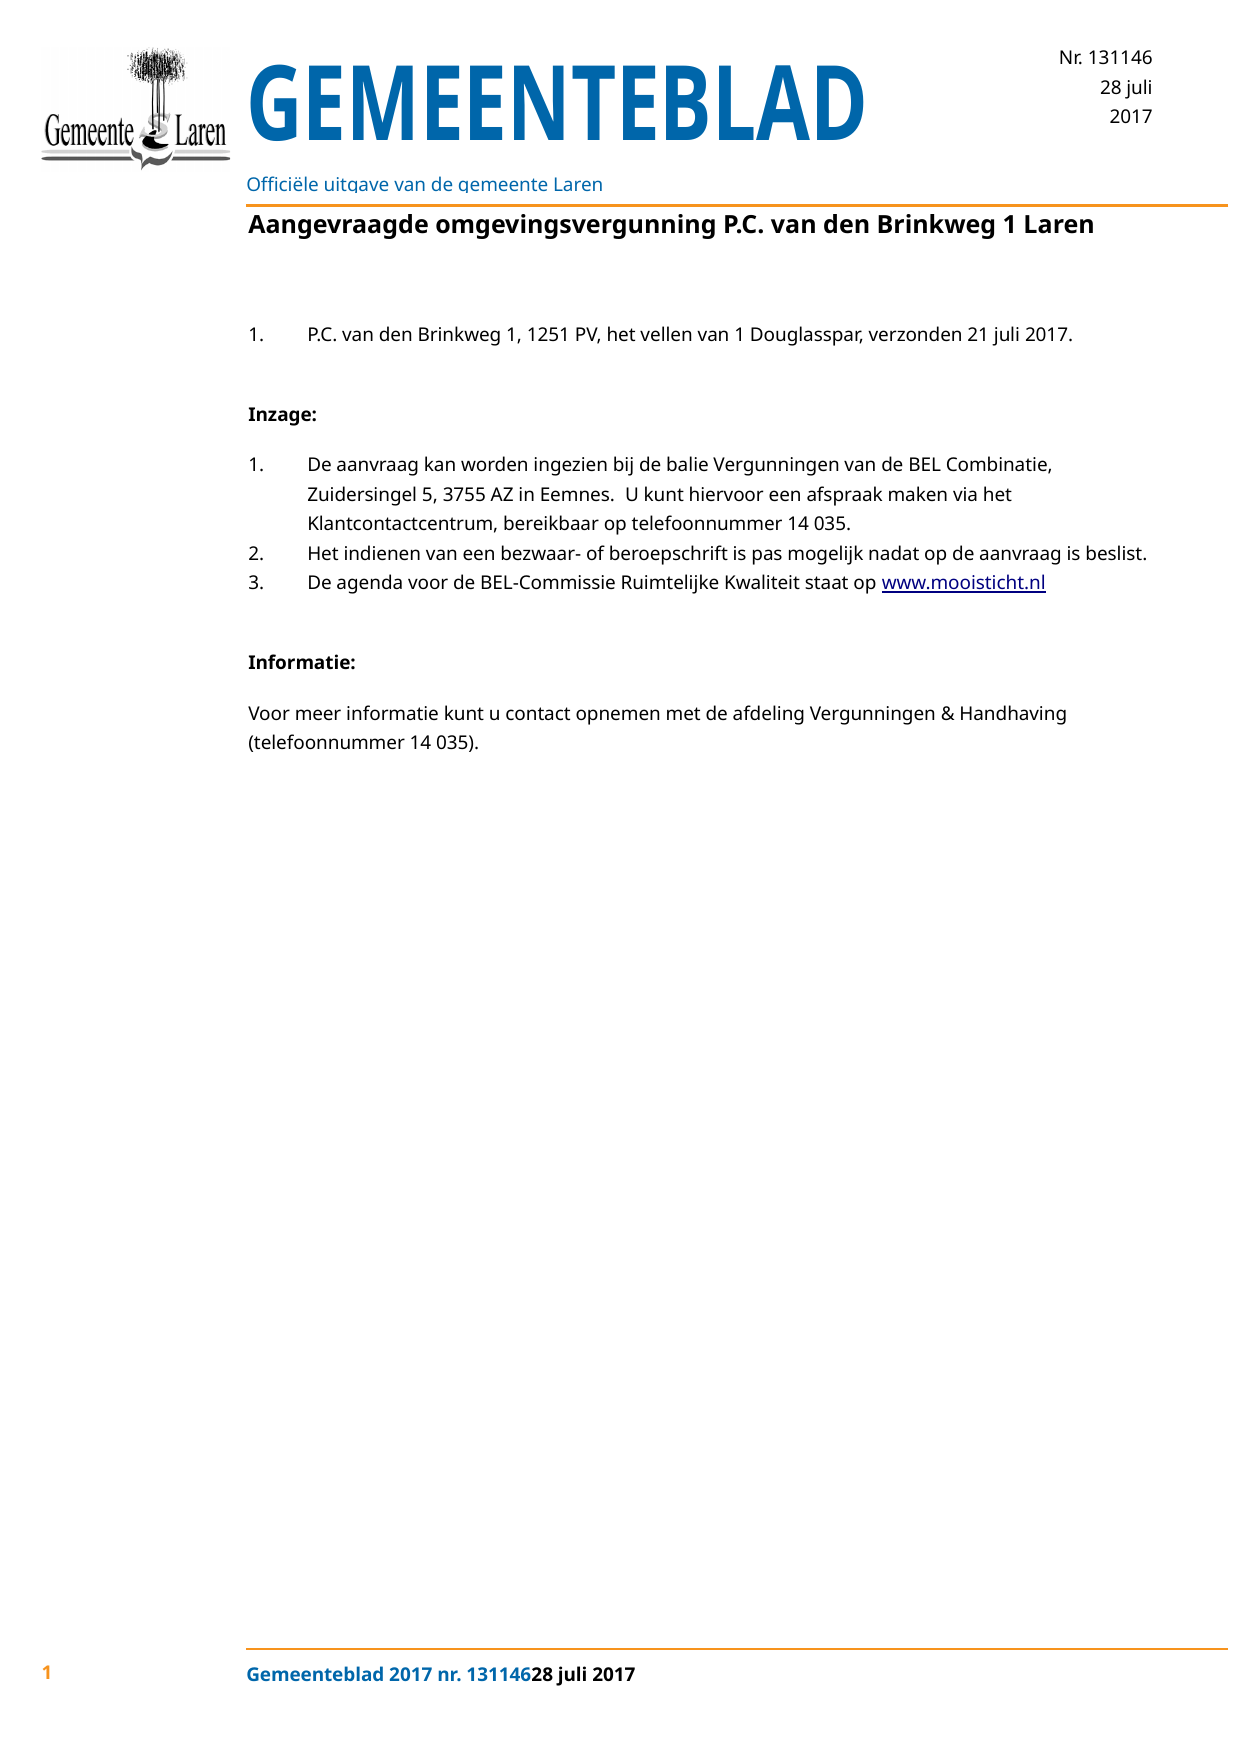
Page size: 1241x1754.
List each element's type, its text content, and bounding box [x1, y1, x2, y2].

text Voor meer informatie kunt u contact opnemen met de afdeling Vergunningen & Handhaving (telefoonnummer 14 035). [248, 700, 1152, 755]
list Het indienen van een bezwaar- of beroepschrift is pas mogelijk nadat op de aanvraag is beslist. [248, 540, 1152, 566]
list P.C. van den Brinkweg 1, 1251 PV, het vellen van 1 Douglasspar, verzonden 21 juli 2017. [248, 321, 1152, 346]
list De aanvraag kan worden ingezien bij de balie Vergunningen van de BEL Combinatie, Zuidersingel 5, 3755 AZ in Eemnes. U kunt hiervoor een afspraak maken via het Klantcontactcentrum, bereikbaar op telefoonnummer 14 035. [248, 451, 1152, 536]
list De agenda voor de BEL-Commissie Ruimtelijke Kwaliteit staat op www.mooisticht.nl [248, 569, 1152, 595]
text Aangevraagde omgevingsvergunning P.C. van den Brinkweg 1 Laren [248, 207, 1152, 241]
picture [41, 47, 231, 172]
text Informatie: [248, 649, 1152, 675]
text Inzage: [248, 401, 1152, 426]
